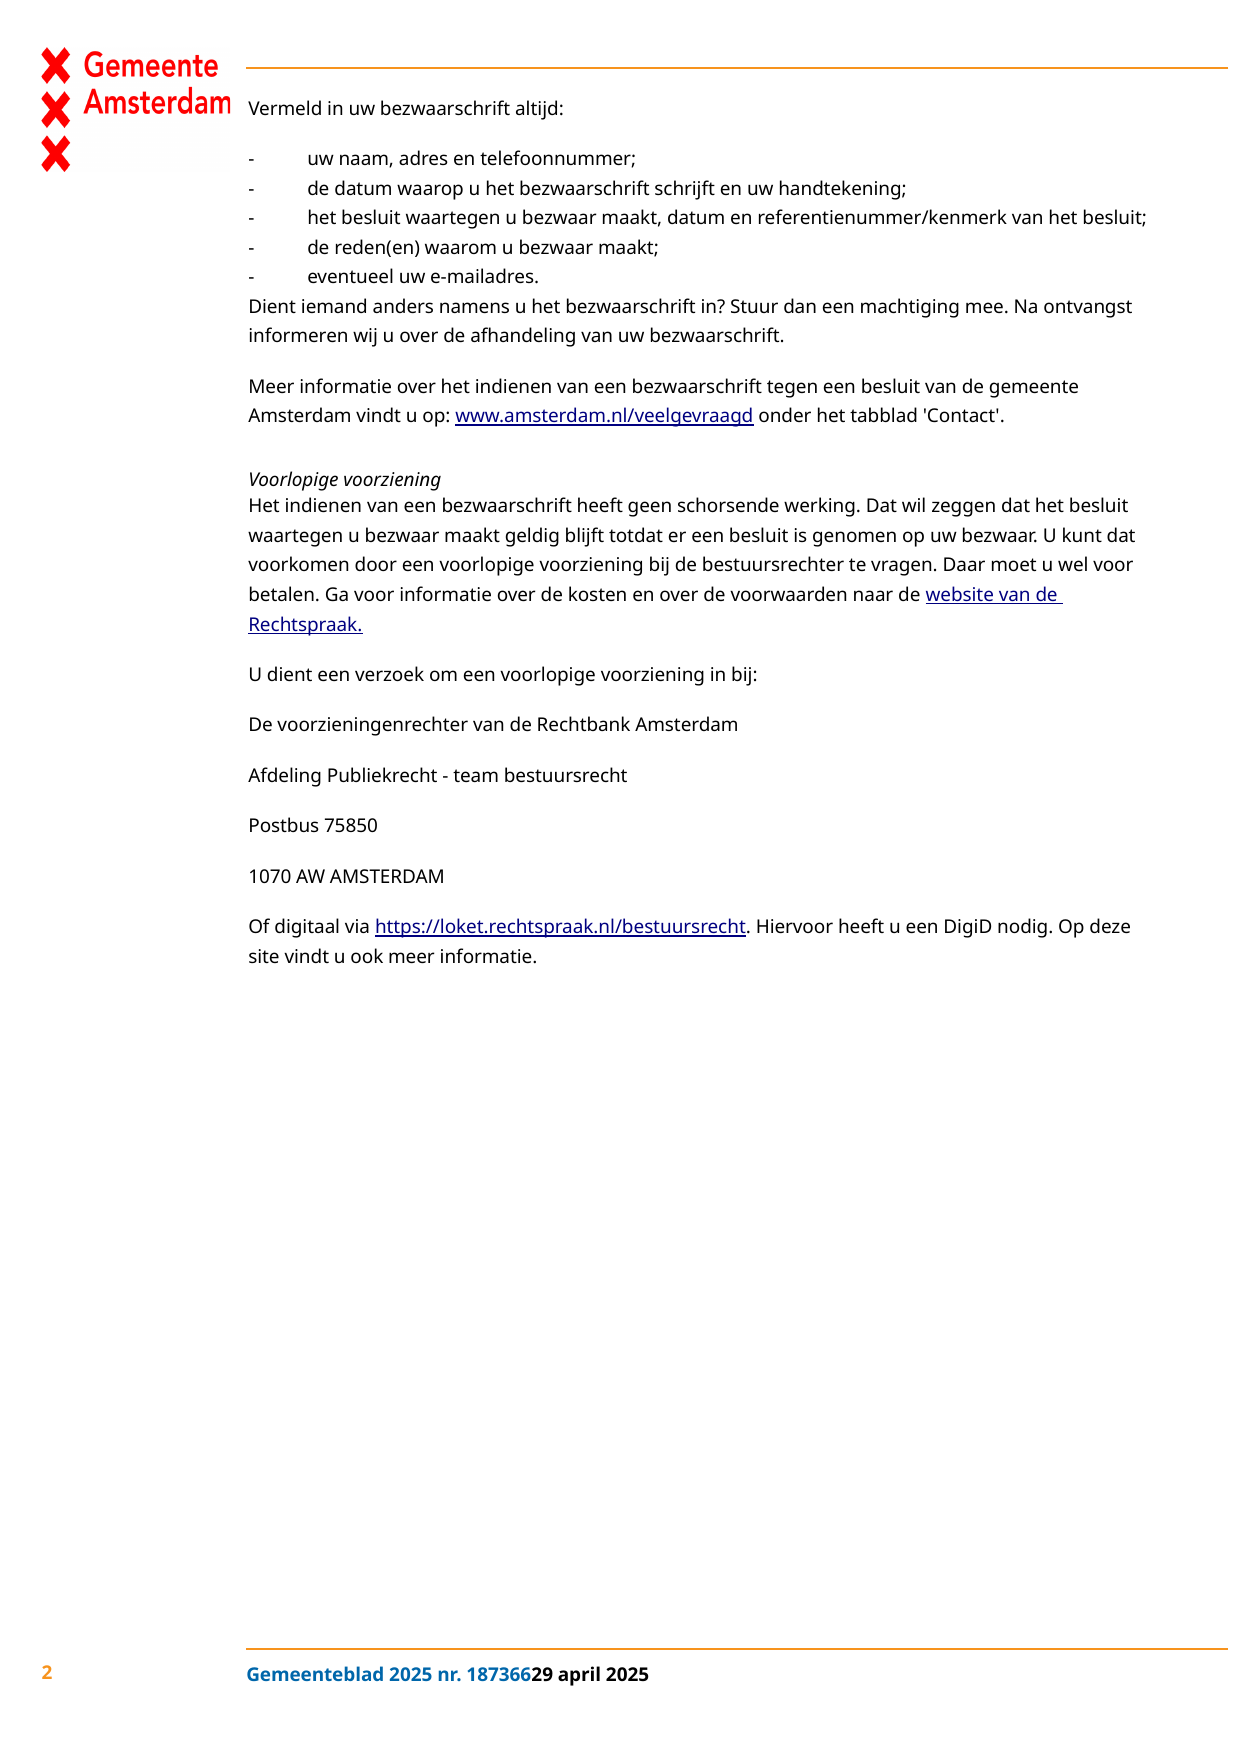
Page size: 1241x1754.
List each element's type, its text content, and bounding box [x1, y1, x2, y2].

text Of digitaal via https://loket.rechtspraak.nl/bestuursrecht. Hiervoor heeft u een DigiD nodig. Op deze site vindt u ook meer informatie. [248, 913, 1152, 968]
list eventueel uw e-mailadres. [248, 263, 1152, 289]
text Vermeld in uw bezwaarschrift altijd: [248, 95, 1152, 121]
list de datum waarop u het bezwaarschrift schrijft en uw handtekening; [248, 175, 1152, 201]
text 1070 AW AMSTERDAM [248, 863, 1152, 888]
text Afdeling Publiekrecht - team bestuursrecht [248, 762, 1152, 788]
text Het indienen van een bezwaarschrift heeft geen schorsende werking. Dat wil zeggen dat het besluit waartegen u bezwaar maakt geldig blijft totdat er een besluit is genomen op uw bezwaar. U kunt dat voorkomen door een voorlopige voorziening bij de bestuursrechter te vragen. Daar moet u wel voor betalen. Ga voor informatie over de kosten en over de voorwaarden naar de website van de Rechtspraak. [248, 492, 1152, 636]
text Voorlopige voorziening [248, 467, 1152, 492]
list het besluit waartegen u bezwaar maakt, datum en referentienummer/kenmerk van het besluit; [248, 204, 1152, 230]
list de reden(en) waarom u bezwaar maakt; [248, 234, 1152, 260]
text U dient een verzoek om een voorlopige voorziening in bij: [248, 661, 1152, 687]
text Dient iemand anders namens u het bezwaarschrift in? Stuur dan een machtiging mee. Na ontvangst informeren wij u over de afhandeling van uw bezwaarschrift. [248, 293, 1152, 348]
list uw naam, adres en telefoonnummer; [248, 145, 1152, 171]
text Postbus 75850 [248, 812, 1152, 838]
text De voorzieningenrechter van de Rechtbank Amsterdam [248, 712, 1152, 737]
text Meer informatie over het indienen van een bezwaarschrift tegen een besluit van de gemeente Amsterdam vindt u op: www.amsterdam.nl/veelgevraagd onder het tabblad 'Contact'. [248, 373, 1152, 428]
picture [41, 47, 231, 172]
